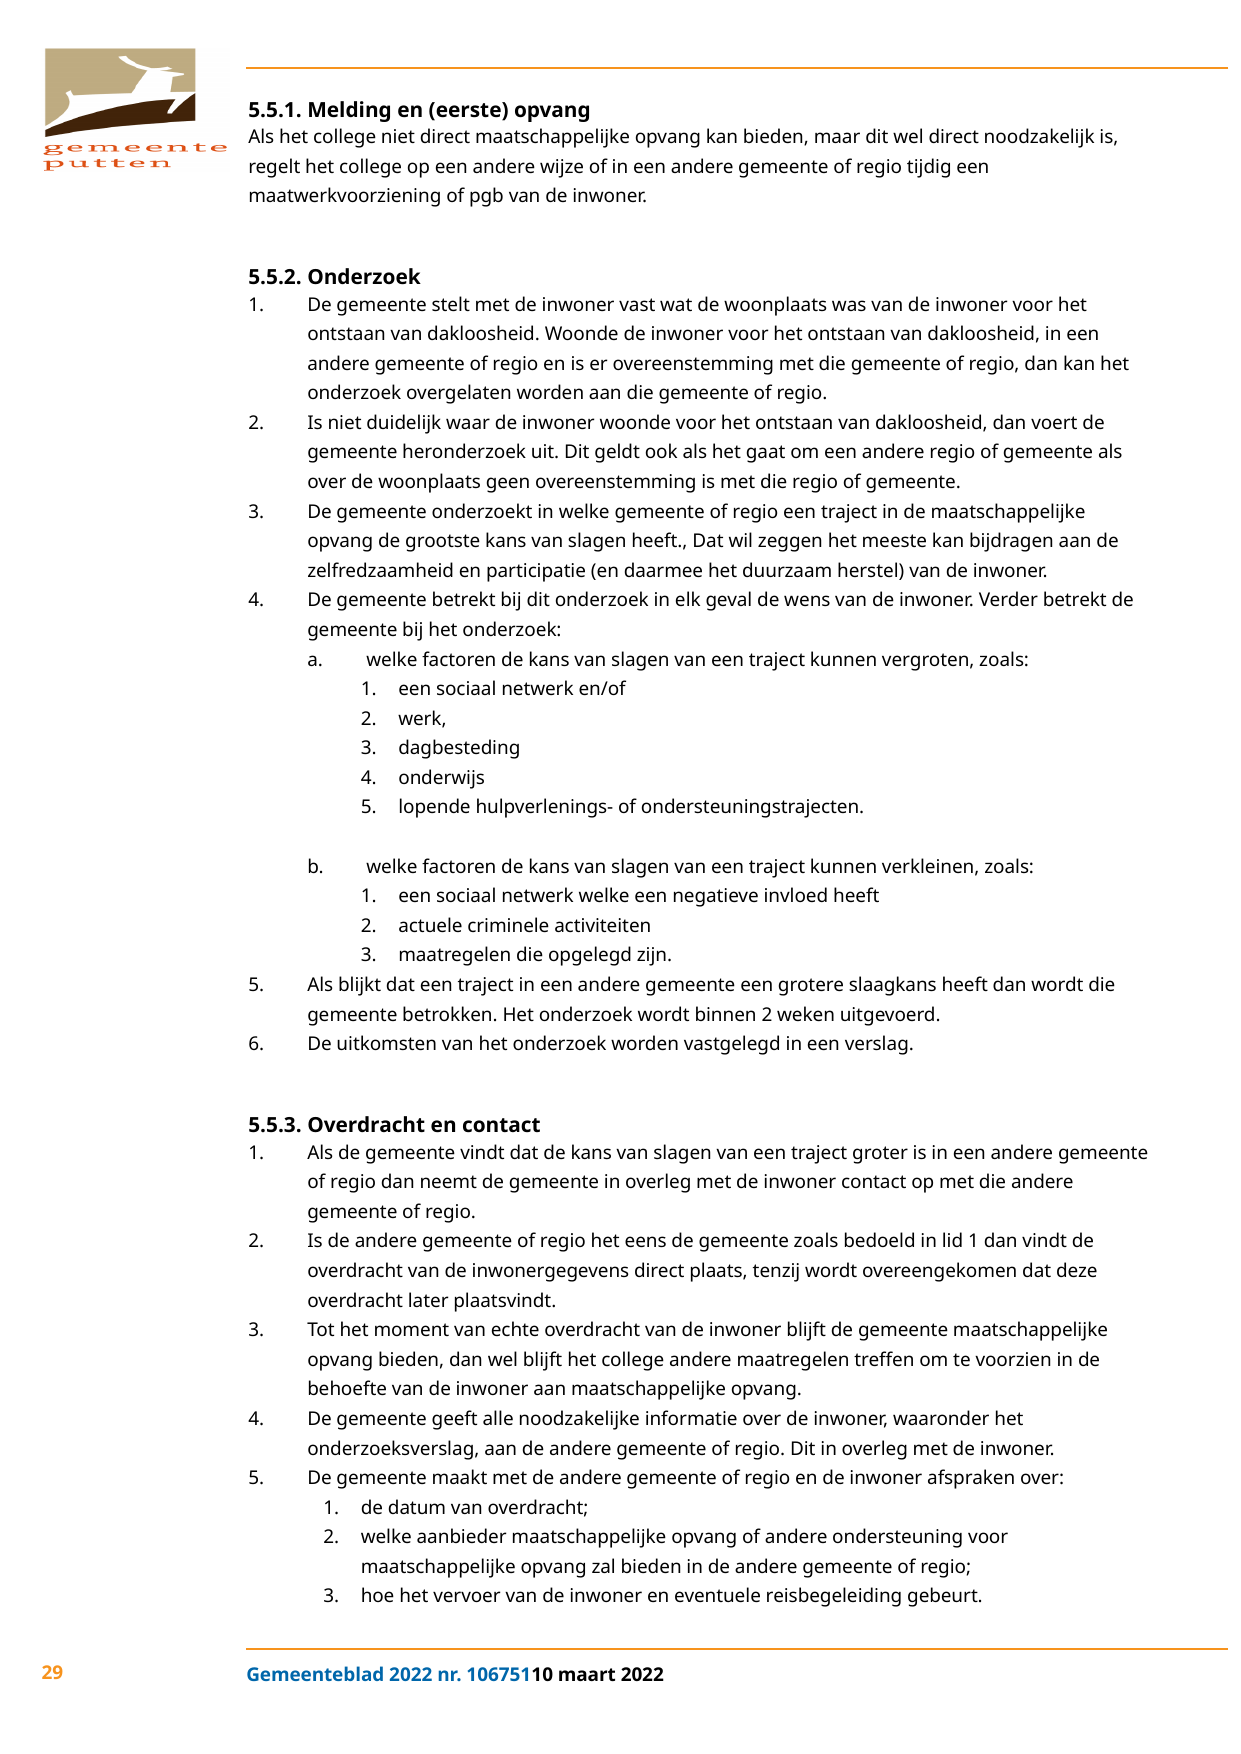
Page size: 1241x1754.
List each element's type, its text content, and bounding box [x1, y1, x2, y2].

list een sociaal netwerk en/of [361, 675, 1152, 701]
list hoe het vervoer van de inwoner en eventuele reisbegeleiding gebeurt. [323, 1583, 1152, 1608]
picture [41, 47, 231, 172]
list maatregelen die opgelegd zijn. [361, 942, 1152, 967]
list lopende hulpverlenings- of ondersteuningstrajecten. [361, 794, 1152, 819]
text Als het college niet direct maatschappelijke opvang kan bieden, maar dit wel direct noodzakelijk is, regelt het college op een andere wijze of in een andere gemeente of regio tijdig een maatwerkvoorziening of pgb van de inwoner. [248, 123, 1152, 208]
list welke aanbieder maatschappelijke opvang of andere ondersteuning voor maatschappelijke opvang zal bieden in de andere gemeente of regio; [323, 1523, 1152, 1579]
list de datum van overdracht; [323, 1494, 1152, 1519]
text 5.5.2. Onderzoek [248, 262, 1152, 291]
list Als blijkt dat een traject in een andere gemeente een grotere slaagkans heeft dan wordt die gemeente betrokken. Het onderzoek wordt binnen 2 weken uitgevoerd. [248, 971, 1152, 1027]
list De gemeente betrekt bij dit onderzoek in elk geval de wens van de inwoner. Verder betrekt de gemeente bij het onderzoek: [248, 587, 1152, 642]
list De gemeente geeft alle noodzakelijke informatie over de inwoner, waaronder het onderzoeksverslag, aan de andere gemeente of regio. Dit in overleg met de inwoner. [248, 1405, 1152, 1460]
list De uitkomsten van het onderzoek worden vastgelegd in een verslag. [248, 1030, 1152, 1056]
list een sociaal netwerk welke een negatieve invloed heeft [361, 882, 1152, 908]
list actuele criminele activiteiten [361, 912, 1152, 938]
list Tot het moment van echte overdracht van de inwoner blijft de gemeente maatschappelijke opvang bieden, dan wel blijft het college andere maatregelen treffen om te voorzien in de behoefte van de inwoner aan maatschappelijke opvang. [248, 1316, 1152, 1401]
text 5.5.1. Melding en (eerste) opvang [248, 95, 1152, 123]
list De gemeente stelt met de inwoner vast wat de woonplaats was van de inwoner voor het ontstaan van dakloosheid. Woonde de inwoner voor het ontstaan van dakloosheid, in een andere gemeente of regio en is er overeenstemming met die gemeente of regio, dan kan het onderzoek overgelaten worden aan die gemeente of regio. [248, 291, 1152, 405]
list werk, [361, 705, 1152, 731]
list Is de andere gemeente of regio het eens de gemeente zoals bedoeld in lid 1 dan vindt de overdracht van de inwonergegevens direct plaats, tenzij wordt overeengekomen dat deze overdracht later plaatsvindt. [248, 1228, 1152, 1312]
list welke factoren de kans van slagen van een traject kunnen vergroten, zoals: [307, 646, 1152, 672]
list welke factoren de kans van slagen van een traject kunnen verkleinen, zoals: [307, 853, 1152, 879]
list Is niet duidelijk waar de inwoner woonde voor het ontstaan van dakloosheid, dan voert de gemeente heronderzoek uit. Dit geldt ook als het gaat om een andere regio of gemeente als over de woonplaats geen overeenstemming is met die regio of gemeente. [248, 409, 1152, 494]
list Als de gemeente vindt dat de kans van slagen van een traject groter is in een andere gemeente of regio dan neemt de gemeente in overleg met de inwoner contact op met die andere gemeente of regio. [248, 1139, 1152, 1224]
list De gemeente onderzoekt in welke gemeente of regio een traject in de maatschappelijke opvang de grootste kans van slagen heeft., Dat wil zeggen het meeste kan bijdragen aan de zelfredzaamheid en participatie (en daarmee het duurzaam herstel) van de inwoner. [248, 498, 1152, 583]
text 5.5.3. Overdracht en contact [248, 1110, 1152, 1139]
list onderwijs [361, 764, 1152, 790]
list dagbesteding [361, 734, 1152, 760]
list De gemeente maakt met de andere gemeente of regio en de inwoner afspraken over: [248, 1464, 1152, 1490]
